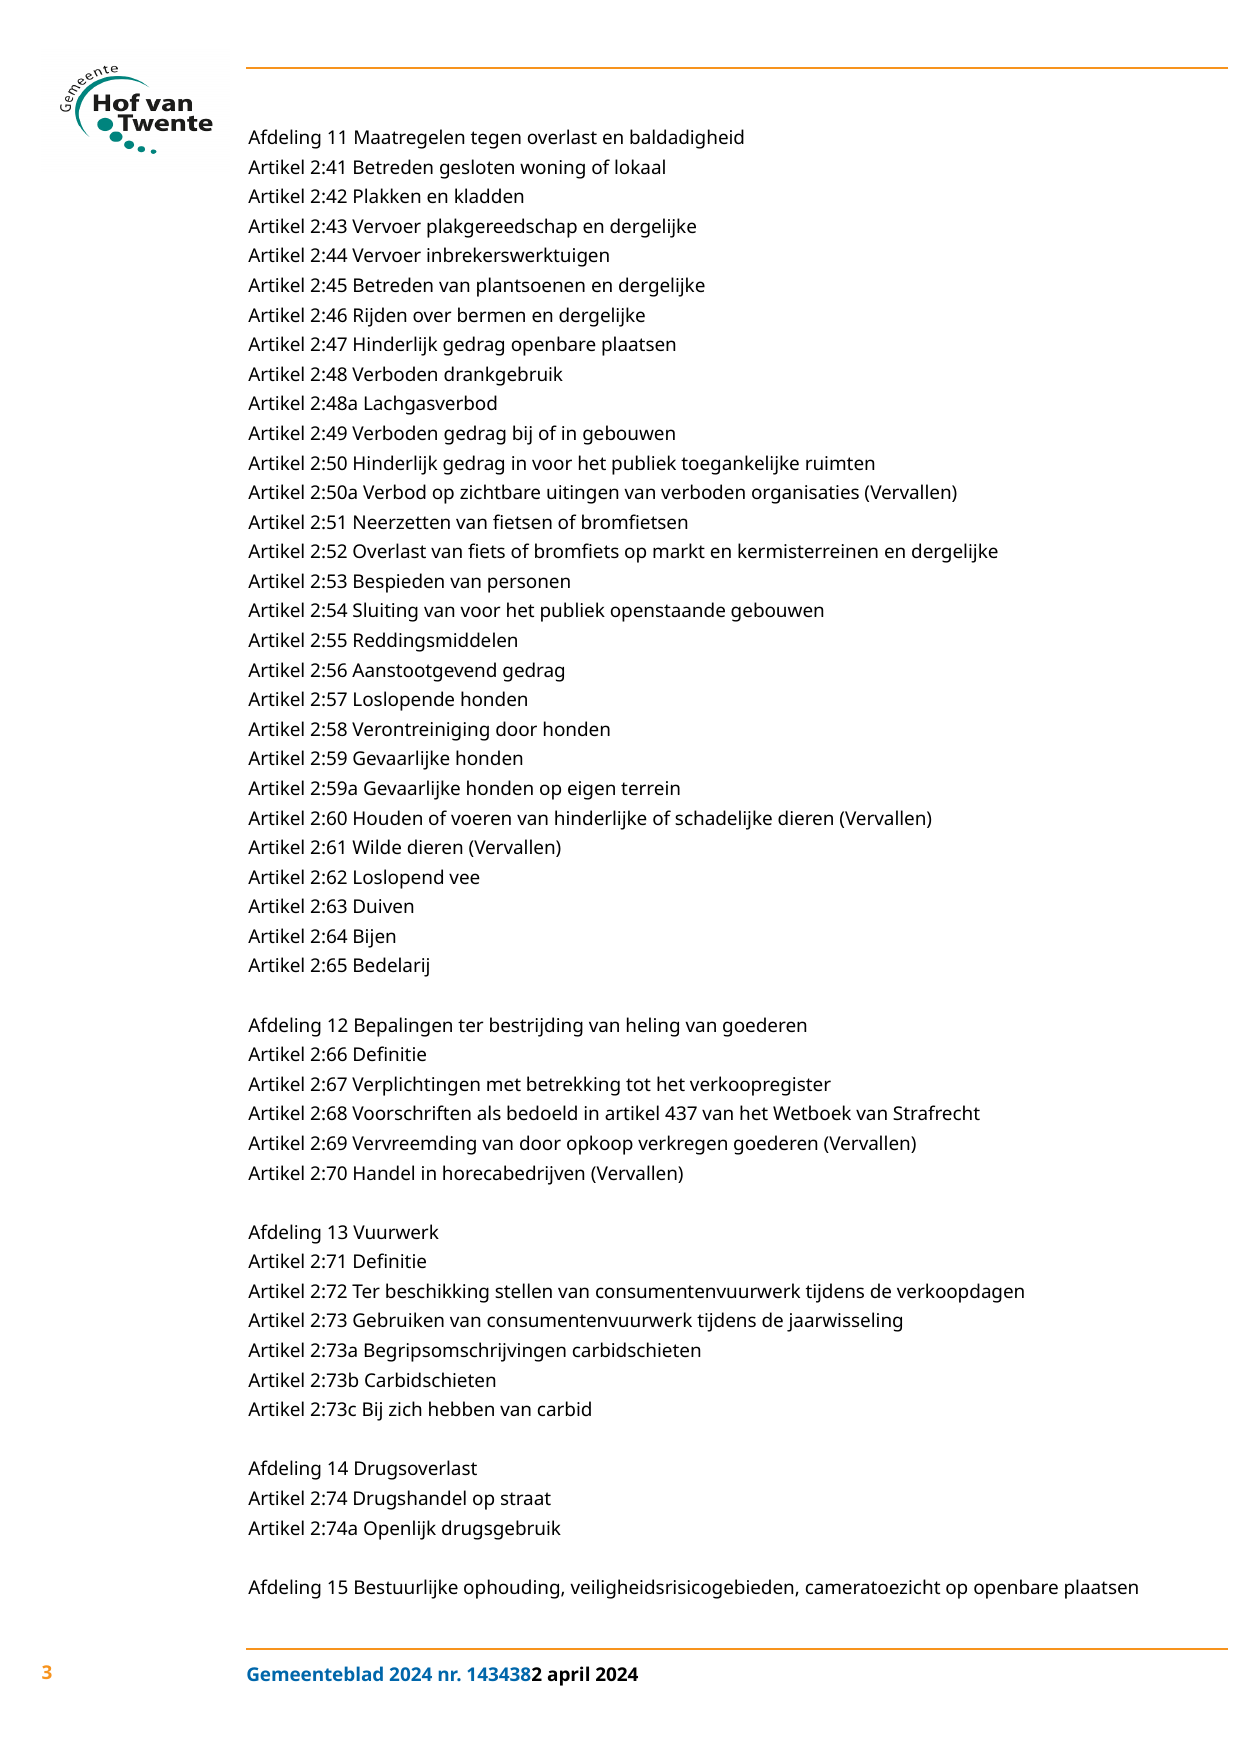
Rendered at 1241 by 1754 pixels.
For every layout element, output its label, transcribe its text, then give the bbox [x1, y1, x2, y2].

text Artikel 2:46 Rijden over bermen en dergelijke [248, 302, 1152, 328]
text Afdeling 15 Bestuurlijke ophouding, veiligheidsrisicogebieden, cameratoezicht op openbare plaatsen [248, 1574, 1152, 1600]
text Artikel 2:73 Gebruiken van consumentenvuurwerk tijdens de jaarwisseling [248, 1308, 1152, 1333]
text Artikel 2:48 Verboden drankgebruik [248, 361, 1152, 387]
text Afdeling 14 Drugsoverlast [248, 1456, 1152, 1481]
text Artikel 2:53 Bespieden van personen [248, 568, 1152, 594]
text Artikel 2:59a Gevaarlijke honden op eigen terrein [248, 775, 1152, 801]
text Artikel 2:73c Bij zich hebben van carbid [248, 1396, 1152, 1422]
text Artikel 2:73b Carbidschieten [248, 1367, 1152, 1393]
text Afdeling 13 Vuurwerk [248, 1219, 1152, 1245]
text Artikel 2:67 Verplichtingen met betrekking tot het verkoopregister [248, 1071, 1152, 1097]
text Artikel 2:45 Betreden van plantsoenen en dergelijke [248, 272, 1152, 298]
text Artikel 2:63 Duiven [248, 893, 1152, 919]
text Artikel 2:50a Verbod op zichtbare uitingen van verboden organisaties (Vervallen) [248, 479, 1152, 505]
text Artikel 2:70 Handel in horecabedrijven (Vervallen) [248, 1160, 1152, 1186]
text Artikel 2:59 Gevaarlijke honden [248, 746, 1152, 771]
text Artikel 2:73a Begripsomschrijvingen carbidschieten [248, 1337, 1152, 1363]
text Artikel 2:43 Vervoer plakgereedschap en dergelijke [248, 213, 1152, 239]
text Artikel 2:74 Drugshandel op straat [248, 1485, 1152, 1511]
text Artikel 2:69 Vervreemding van door opkoop verkregen goederen (Vervallen) [248, 1130, 1152, 1156]
text Artikel 2:48a Lachgasverbod [248, 391, 1152, 416]
text Artikel 2:64 Bijen [248, 923, 1152, 949]
text Artikel 2:42 Plakken en kladden [248, 183, 1152, 209]
text Artikel 2:71 Definitie [248, 1248, 1152, 1274]
text Afdeling 11 Maatregelen tegen overlast en baldadigheid [248, 124, 1152, 150]
text Artikel 2:41 Betreden gesloten woning of lokaal [248, 154, 1152, 180]
text Artikel 2:65 Bedelarij [248, 953, 1152, 978]
text Artikel 2:57 Loslopende honden [248, 686, 1152, 712]
text Artikel 2:61 Wilde dieren (Vervallen) [248, 834, 1152, 860]
text Artikel 2:62 Loslopend vee [248, 864, 1152, 890]
text Artikel 2:44 Vervoer inbrekerswerktuigen [248, 243, 1152, 268]
text Artikel 2:55 Reddingsmiddelen [248, 627, 1152, 653]
text Artikel 2:66 Definitie [248, 1041, 1152, 1067]
text Artikel 2:50 Hinderlijk gedrag in voor het publiek toegankelijke ruimten [248, 450, 1152, 476]
text Artikel 2:49 Verboden gedrag bij of in gebouwen [248, 420, 1152, 446]
text Artikel 2:47 Hinderlijk gedrag openbare plaatsen [248, 331, 1152, 357]
text Artikel 2:68 Voorschriften als bedoeld in artikel 437 van het Wetboek van Strafrecht [248, 1101, 1152, 1126]
text Artikel 2:56 Aanstootgevend gedrag [248, 657, 1152, 683]
text Artikel 2:54 Sluiting van voor het publiek openstaande gebouwen [248, 598, 1152, 623]
text Afdeling 12 Bepalingen ter bestrijding van heling van goederen [248, 1012, 1152, 1038]
text Artikel 2:60 Houden of voeren van hinderlijke of schadelijke dieren (Vervallen) [248, 805, 1152, 831]
text Artikel 2:72 Ter beschikking stellen van consumentenvuurwerk tijdens de verkoopdagen [248, 1278, 1152, 1304]
text Artikel 2:52 Overlast van fiets of bromfiets op markt en kermisterreinen en dergelijke [248, 538, 1152, 564]
picture [41, 47, 231, 172]
text Artikel 2:58 Verontreiniging door honden [248, 716, 1152, 742]
text Artikel 2:51 Neerzetten van fietsen of bromfietsen [248, 509, 1152, 535]
text Artikel 2:74a Openlijk drugsgebruik [248, 1515, 1152, 1541]
